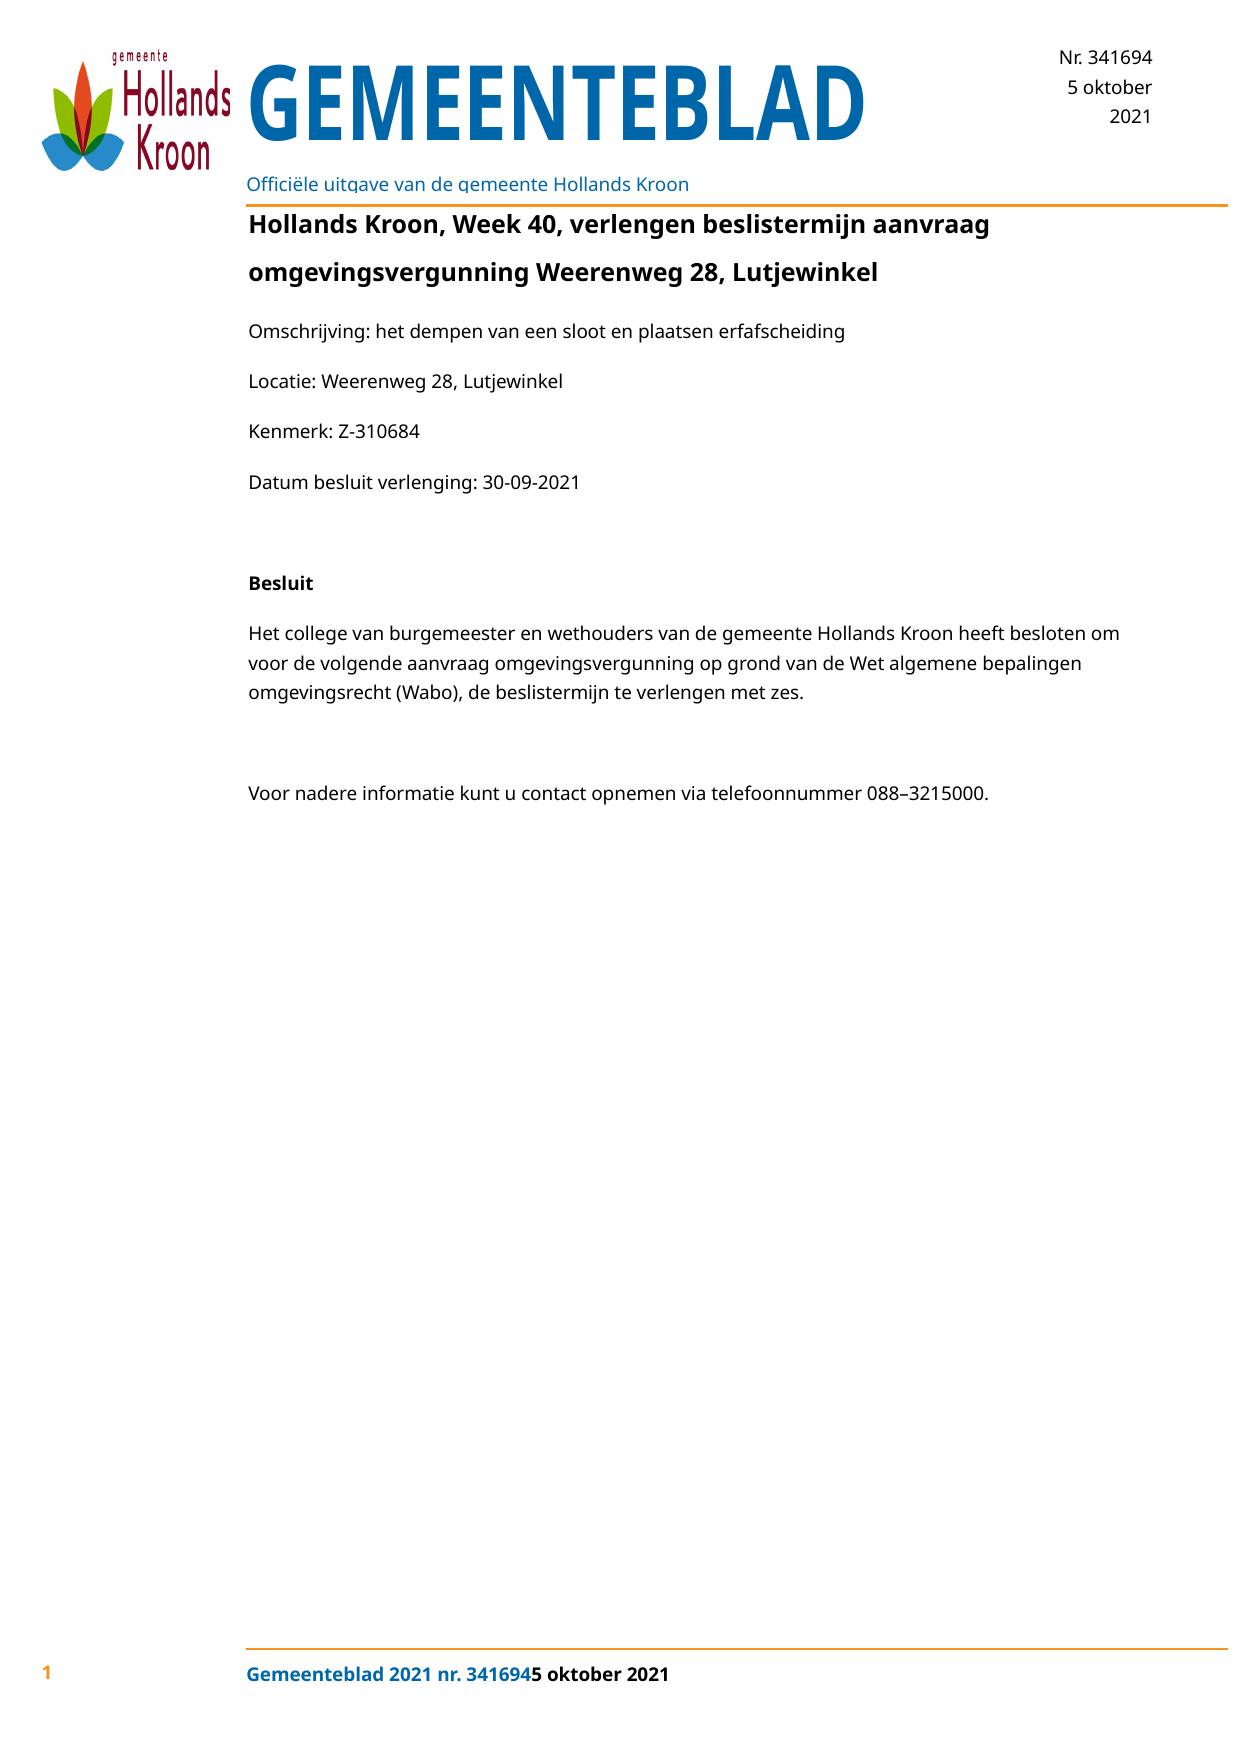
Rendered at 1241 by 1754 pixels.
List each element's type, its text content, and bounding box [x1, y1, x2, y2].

text Omschrijving: het dempen van een sloot en plaatsen erfafscheiding [248, 318, 1152, 344]
text Voor nadere informatie kunt u contact opnemen via telefoonnummer 088–3215000. [248, 780, 1152, 806]
text Kenmerk: Z-310684 [248, 419, 1152, 444]
text Besluit [248, 570, 1152, 596]
text Het college van burgemeester en wethouders van de gemeente Hollands Kroon heeft besloten om voor de volgende aanvraag omgevingsvergunning op grond van de Wet algemene bepalingen omgevingsrecht (Wabo), de beslistermijn te verlengen met zes. [248, 620, 1152, 705]
text Locatie: Weerenweg 28, Lutjewinkel [248, 368, 1152, 394]
text Hollands Kroon, Week 40, verlengen beslistermijn aanvraag omgevingsvergunning Weerenweg 28, Lutjewinkel [248, 207, 1152, 288]
picture [41, 47, 231, 172]
text Datum besluit verlenging: 30-09-2021 [248, 469, 1152, 495]
